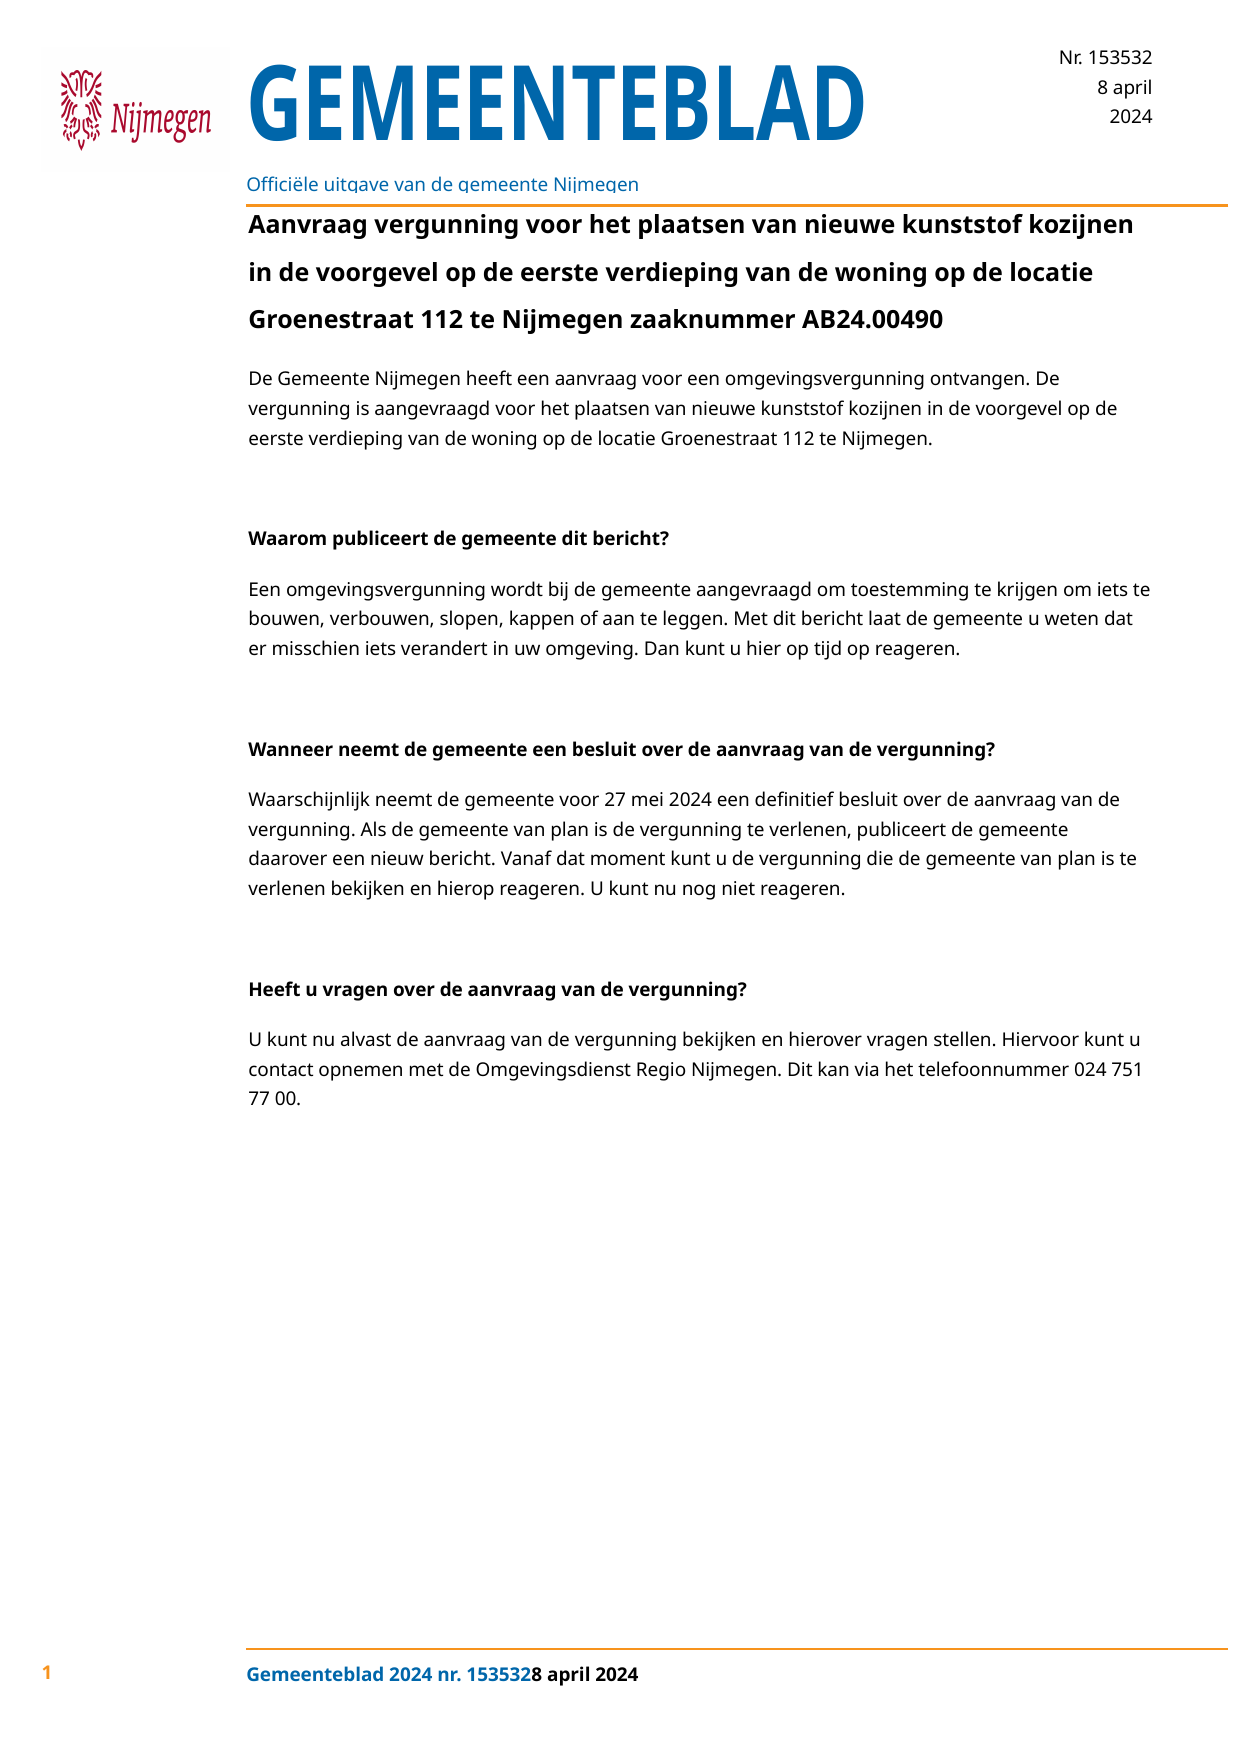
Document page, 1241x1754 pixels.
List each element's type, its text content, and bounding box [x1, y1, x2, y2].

text Waarom publiceert de gemeente dit bericht? [248, 526, 1152, 551]
text Een omgevingsvergunning wordt bij de gemeente aangevraagd om toestemming te krijgen om iets te bouwen, verbouwen, slopen, kappen of aan te leggen. Met dit bericht laat de gemeente u weten dat er misschien iets verandert in uw omgeving. Dan kunt u hier op tijd op reageren. [248, 576, 1152, 661]
text Waarschijnlijk neemt de gemeente voor 27 mei 2024 een definitief besluit over de aanvraag van de vergunning. Als de gemeente van plan is de vergunning te verlenen, publiceert de gemeente daarover een nieuw bericht. Vanaf dat moment kunt u de vergunning die de gemeente van plan is te verlenen bekijken en hierop reageren. U kunt nu nog niet reageren. [248, 786, 1152, 901]
picture [41, 47, 231, 172]
text Heeft u vragen over de aanvraag van de vergunning? [248, 976, 1152, 1002]
text U kunt nu alvast de aanvraag van de vergunning bekijken en hierover vragen stellen. Hiervoor kunt u contact opnemen met de Omgevingsdienst Regio Nijmegen. Dit kan via het telefoonnummer 024 751 77 00. [248, 1026, 1152, 1111]
text De Gemeente Nijmegen heeft een aanvraag voor een omgevingsvergunning ontvangen. De vergunning is aangevraagd voor het plaatsen van nieuwe kunststof kozijnen in de voorgevel op de eerste verdieping van de woning op de locatie Groenestraat 112 te Nijmegen. [248, 366, 1152, 450]
text Aanvraag vergunning voor het plaatsen van nieuwe kunststof kozijnen in de voorgevel op de eerste verdieping van de woning op de locatie Groenestraat 112 te Nijmegen zaaknummer AB24.00490 [248, 207, 1152, 336]
text Wanneer neemt de gemeente een besluit over de aanvraag van de vergunning? [248, 736, 1152, 762]
